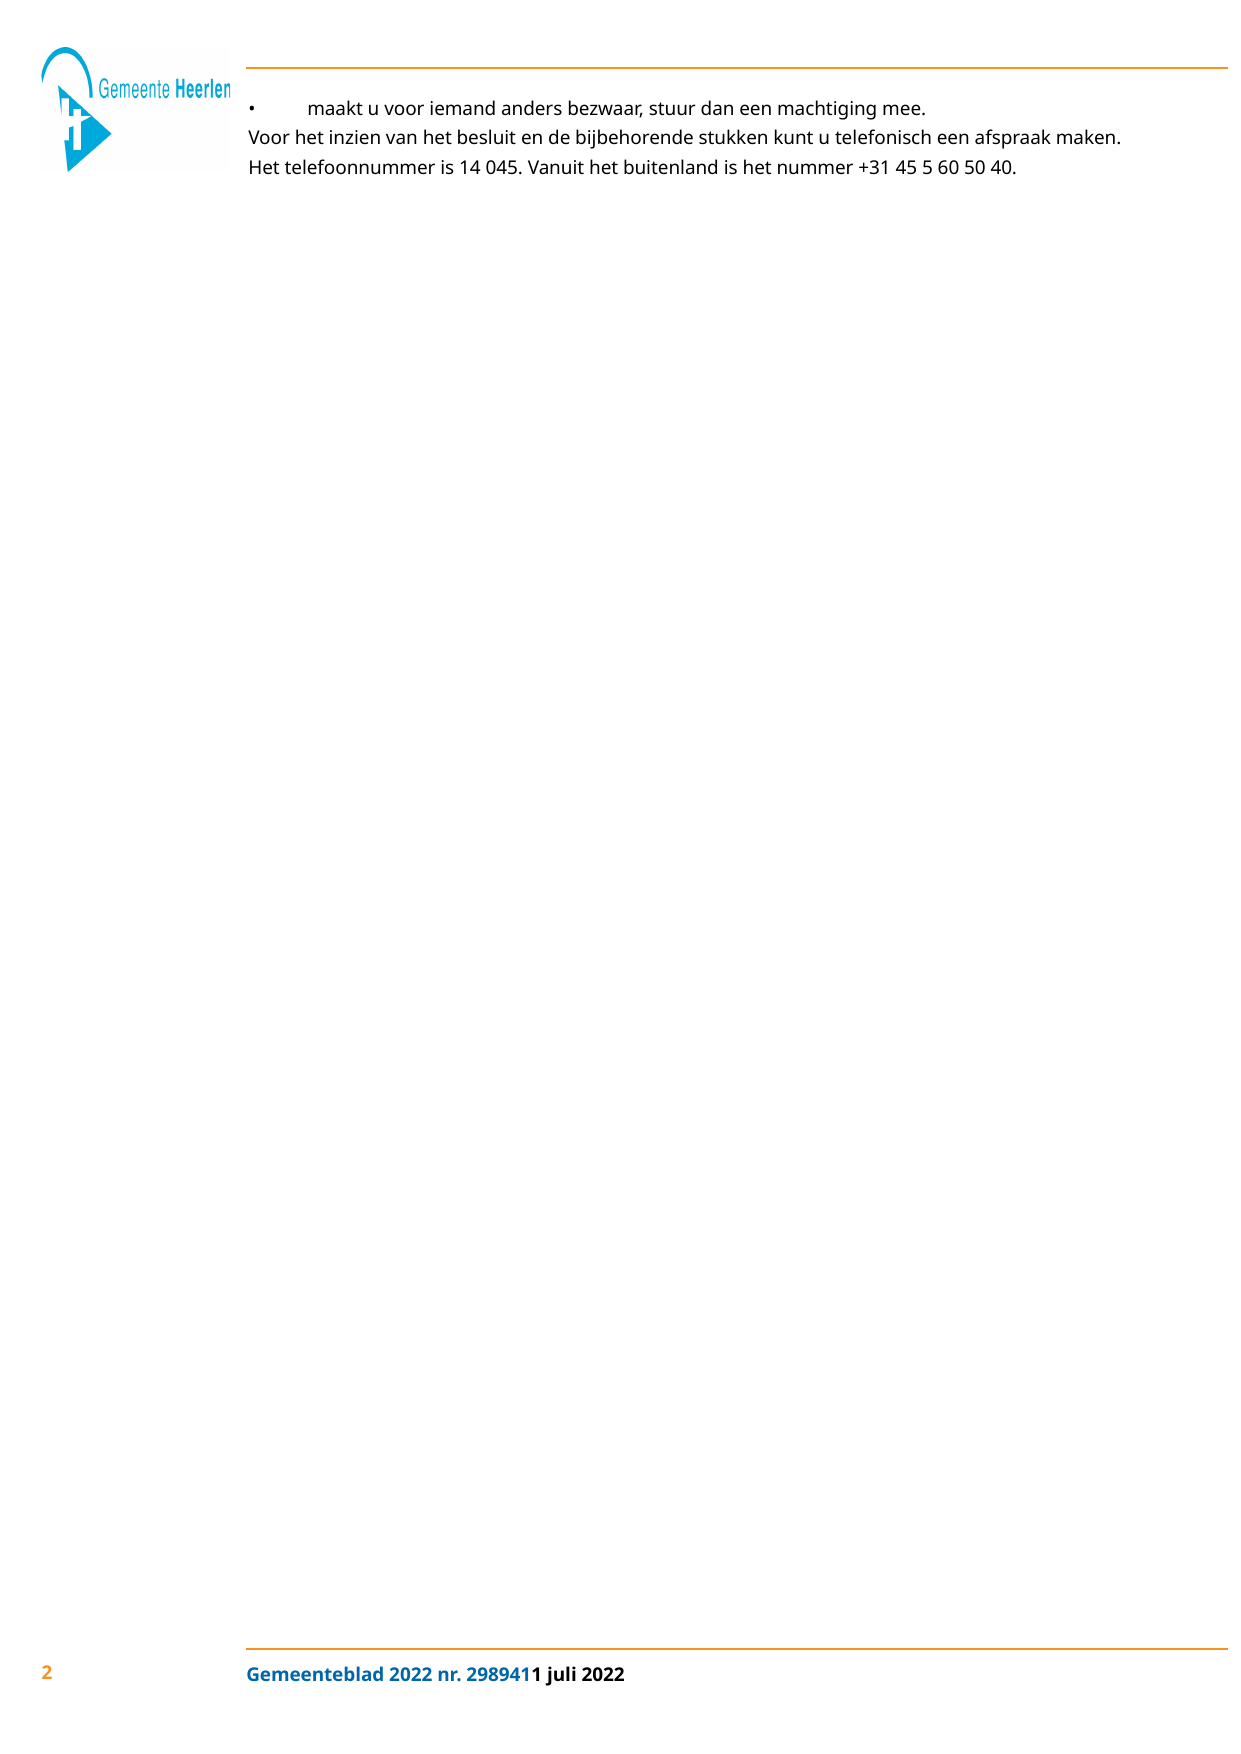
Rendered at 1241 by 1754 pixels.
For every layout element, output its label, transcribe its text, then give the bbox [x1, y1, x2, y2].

picture [41, 47, 231, 172]
list maakt u voor iemand anders bezwaar, stuur dan een machtiging mee. [248, 95, 1152, 121]
picture [41, 47, 59, 70]
text Voor het inzien van het besluit en de bijbehorende stukken kunt u telefonisch een afspraak maken. Het telefoonnummer is 14 045. Vanuit het buitenland is het nummer +31 45 5 60 50 40. [248, 124, 1152, 180]
